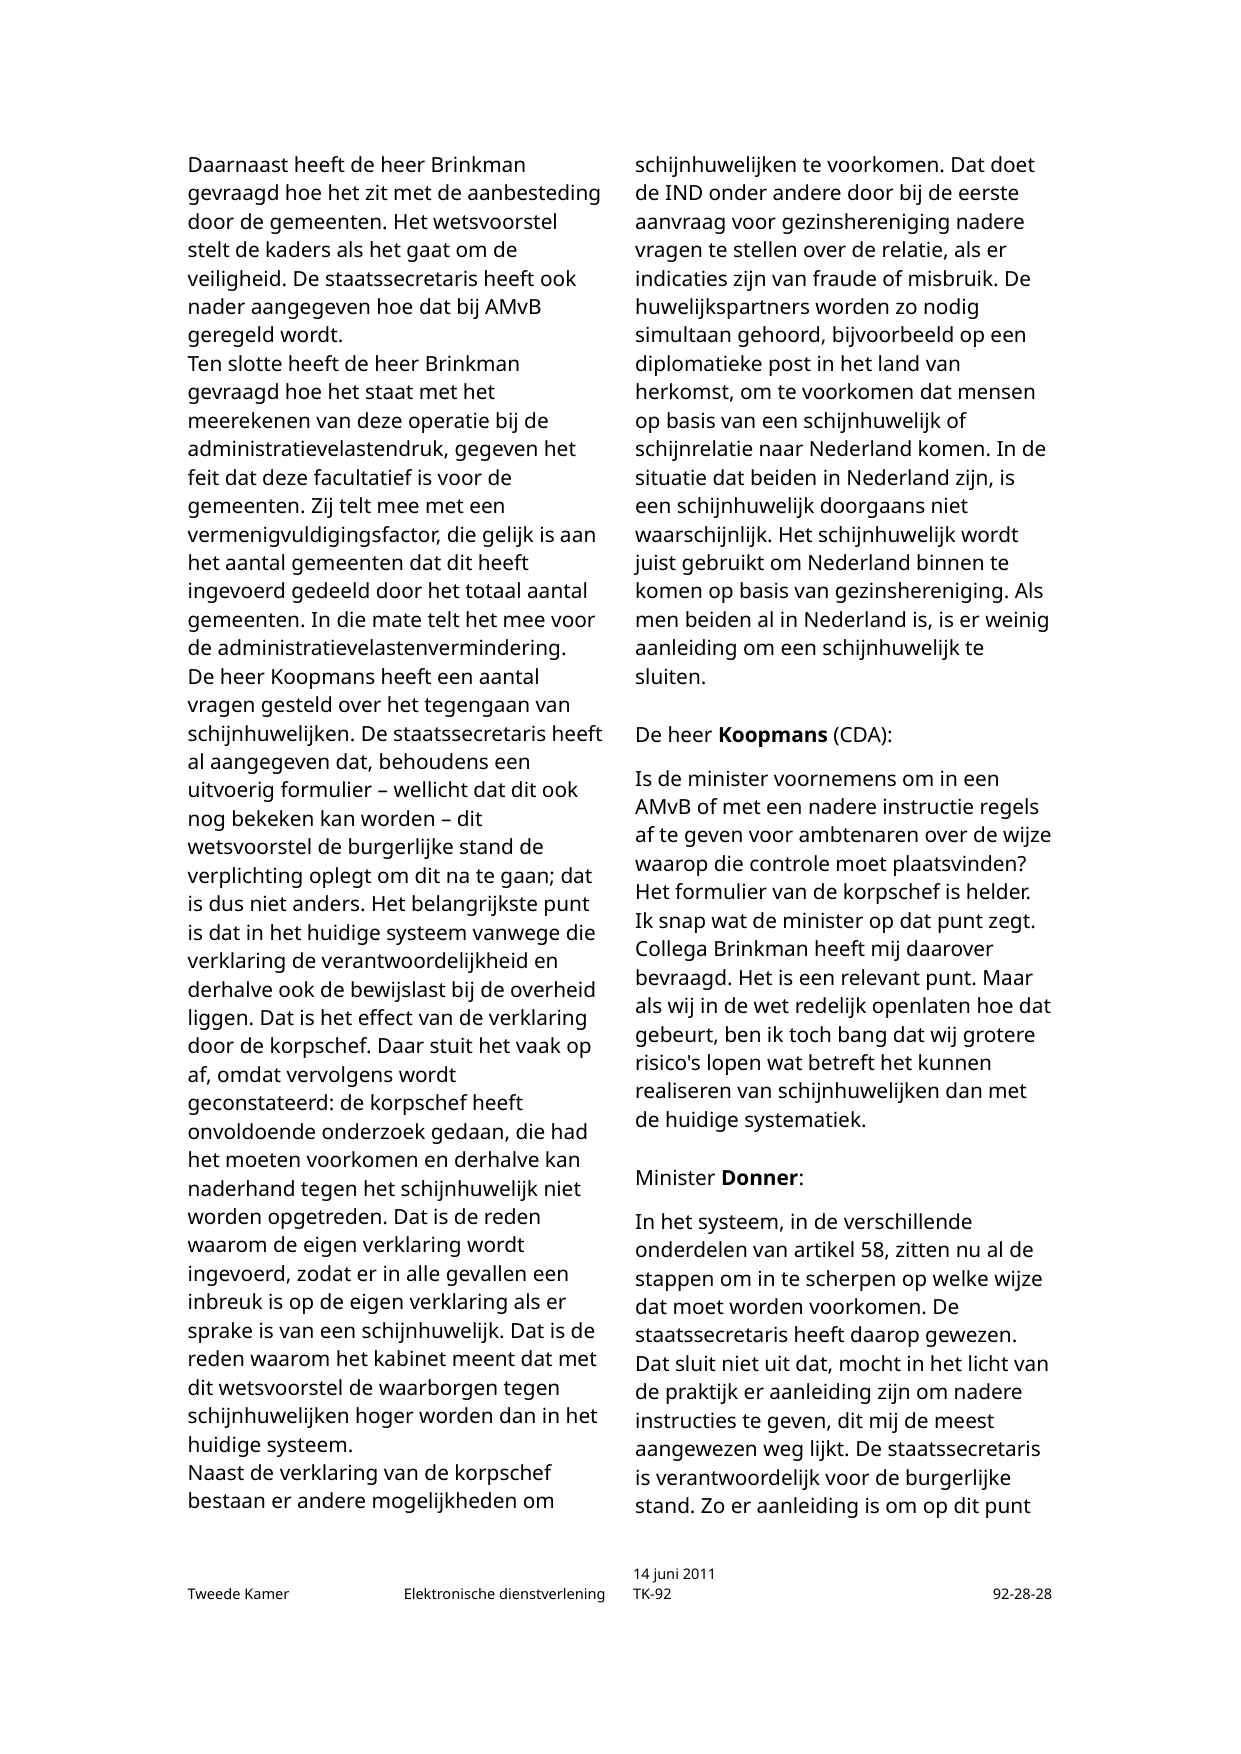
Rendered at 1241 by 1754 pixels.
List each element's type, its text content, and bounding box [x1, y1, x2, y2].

text De heer Koopmans (CDA): [635, 720, 1053, 749]
text Is de minister voornemens om in een AMvB of met een nadere instructie regels af te geven voor ambtenaren over de wijze waarop die controle moet plaatsvinden? Het formulier van de korpschef is helder. Ik snap wat de minister op dat punt zegt. Collega Brinkman heeft mij daarover bevraagd. Het is een relevant punt. Maar als wij in de wet redelijk openlaten hoe dat gebeurt, ben ik toch bang dat wij grotere risico's lopen wat betreft het kunnen realiseren van schijnhuwelijken dan met de huidige systematiek. [635, 764, 1053, 1133]
text Ten slotte heeft de heer Brinkman gevraagd hoe het staat met het meerekenen van deze operatie bij de administratievelastendruk, gegeven het feit dat deze facultatief is voor de gemeenten. Zij telt mee met een vermenigvuldigingsfactor, die gelijk is aan het aantal gemeenten dat dit heeft ingevoerd gedeeld door het totaal aantal gemeenten. In die mate telt het mee voor de administratievelastenvermindering. [187, 349, 605, 662]
text Minister Donner: [635, 1163, 1053, 1192]
text Naast de verklaring van de korpschef bestaan er andere mogelijkheden om [187, 1458, 605, 1515]
text Daarnaast heeft de heer Brinkman gevraagd hoe het zit met de aanbesteding door de gemeenten. Het wetsvoorstel stelt de kaders als het gaat om de veiligheid. De staatssecretaris heeft ook nader aangegeven hoe dat bij AMvB geregeld wordt. [187, 150, 605, 349]
text De heer Koopmans heeft een aantal vragen gesteld over het tegengaan van schijnhuwelijken. De staatssecretaris heeft al aangegeven dat, behoudens een uitvoerig formulier – wellicht dat dit ook nog bekeken kan worden – dit wetsvoorstel de burgerlijke stand de verplichting oplegt om dit na te gaan; dat is dus niet anders. Het belangrijkste punt is dat in het huidige systeem vanwege die verklaring de verantwoordelijkheid en derhalve ook de bewijslast bij de overheid liggen. Dat is het effect van de verklaring door de korpschef. Daar stuit het vaak op af, omdat vervolgens wordt geconstateerd: de korpschef heeft onvoldoende onderzoek gedaan, die had het moeten voorkomen en derhalve kan naderhand tegen het schijnhuwelijk niet worden opgetreden. Dat is de reden waarom de eigen verklaring wordt ingevoerd, zodat er in alle gevallen een inbreuk is op de eigen verklaring als er sprake is van een schijnhuwelijk. Dat is de reden waarom het kabinet meent dat met dit wetsvoorstel de waarborgen tegen schijnhuwelijken hoger worden dan in het huidige systeem. [187, 662, 605, 1458]
text schijnhuwelijken te voorkomen. Dat doet de IND onder andere door bij de eerste aanvraag voor gezinshereniging nadere vragen te stellen over de relatie, als er indicaties zijn van fraude of misbruik. De huwelijkspartners worden zo nodig simultaan gehoord, bijvoorbeeld op een diplomatieke post in het land van herkomst, om te voorkomen dat mensen op basis van een schijnhuwelijk of schijnrelatie naar Nederland komen. In de situatie dat beiden in Nederland zijn, is een schijnhuwelijk doorgaans niet waarschijnlijk. Het schijnhuwelijk wordt juist gebruikt om Nederland binnen te komen op basis van gezinshereniging. Als men beiden al in Nederland is, is er weinig aanleiding om een schijnhuwelijk te sluiten. [635, 150, 1053, 690]
text In het systeem, in de verschillende onderdelen van artikel 58, zitten nu al de stappen om in te scherpen op welke wijze dat moet worden voorkomen. De staatssecretaris heeft daarop gewezen. Dat sluit niet uit dat, mocht in het licht van de praktijk er aanleiding zijn om nadere instructies te geven, dit mij de meest aangewezen weg lijkt. De staatssecretaris is verantwoordelijk voor de burgerlijke stand. Zo er aanleiding is om op dit punt [635, 1207, 1053, 1520]
